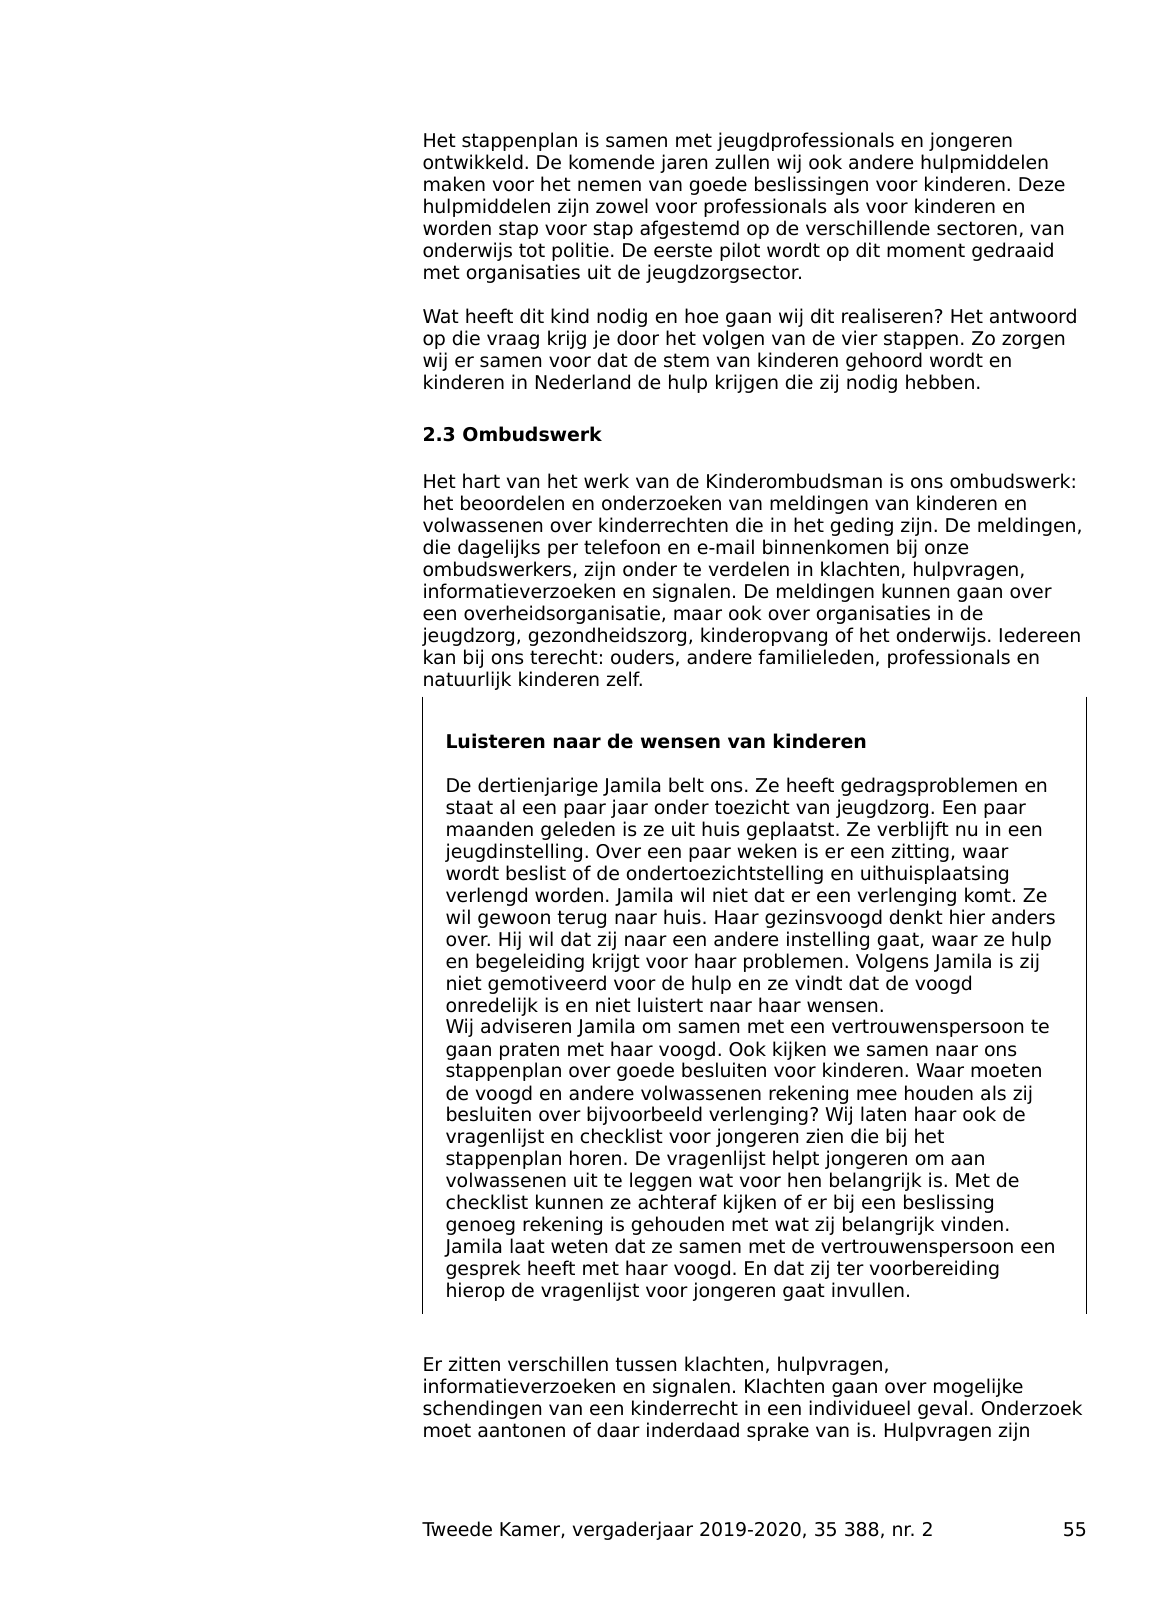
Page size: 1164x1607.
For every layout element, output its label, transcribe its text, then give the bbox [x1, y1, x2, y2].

subtitle 2.3 Ombudswerk [422, 424, 1087, 446]
table_header Luisteren naar de wensen van kinderen De dertienjarige Jamila belt ons. Ze heeft gedragsproblemen en staat al een paar jaar onder toezicht van jeugdzorg. Een paar maanden geleden is ze uit huis geplaatst. Ze verblijft nu in een jeugdinstelling. Over een paar weken is er een zitting, waar wordt beslist of de ondertoezichtstelling en uithuisplaatsing verlengd worden. Jamila wil niet dat er een verlenging komt. Ze wil gewoon terug naar huis. Haar gezinsvoogd denkt hier anders over. Hij wil dat zij naar een andere instelling gaat, waar ze hulp en begeleiding krijgt voor haar problemen. Volgens Jamila is zij niet gemotiveerd voor de hulp en ze vindt dat de voogd onredelijk is en niet luistert naar haar wensen. Wij adviseren Jamila om samen met een vertrouwenspersoon te gaan praten met haar voogd. Ook kijken we samen naar ons stappenplan over goede besluiten voor kinderen. Waar moeten de voogd en andere volwassenen rekening mee houden als zij besluiten over bijvoorbeeld verlenging? Wij laten haar ook de vragenlijst en checklist voor jongeren zien die bij het stappenplan horen. De vragenlijst helpt jongeren om aan volwassenen uit te leggen wat voor hen belangrijk is. Met de checklist kunnen ze achteraf kijken of er bij een beslissing genoeg rekening is gehouden met wat zij belangrijk vinden. Jamila laat weten dat ze samen met de vertrouwenspersoon een gesprek heeft met haar voogd. En dat zij ter voorbereiding hierop de vragenlijst voor jongeren gaat invullen. [423, 697, 1086, 1314]
text Het hart van het werk van de Kinderombudsman is ons ombudswerk: het beoordelen en onderzoeken van meldingen van kinderen en volwassenen over kinderrechten die in het geding zijn. De meldingen, die dagelijks per telefoon en e-mail binnenkomen bij onze ombudswerkers, zijn onder te verdelen in klachten, hulpvragen, informatieverzoeken en signalen. De meldingen kunnen gaan over een overheidsorganisatie, maar ook over organisaties in de jeugdzorg, gezondheidszorg, kinderopvang of het onderwijs. Iedereen kan bij ons terecht: ouders, andere familieleden, professionals en natuurlijk kinderen zelf. [422, 471, 1087, 691]
text Het stappenplan is samen met jeugdprofessionals en jongeren ontwikkeld. De komende jaren zullen wij ook andere hulpmiddelen maken voor het nemen van goede beslissingen voor kinderen. Deze hulpmiddelen zijn zowel voor professionals als voor kinderen en worden stap voor stap afgestemd op de verschillende sectoren, van onderwijs tot politie. De eerste pilot wordt op dit moment gedraaid met organisaties uit de jeugdzorgsector. [422, 130, 1087, 284]
text Wat heeft dit kind nodig en hoe gaan wij dit realiseren? Het antwoord op die vraag krijg je door het volgen van de vier stappen. Zo zorgen wij er samen voor dat de stem van kinderen gehoord wordt en kinderen in Nederland de hulp krijgen die zij nodig hebben. [422, 306, 1087, 394]
text Er zitten verschillen tussen klachten, hulpvragen, informatieverzoeken en signalen. Klachten gaan over mogelijke schendingen van een kinderrecht in een individueel geval. Onderzoek moet aantonen of daar inderdaad sprake van is. Hulpvragen zijn [422, 1354, 1087, 1442]
